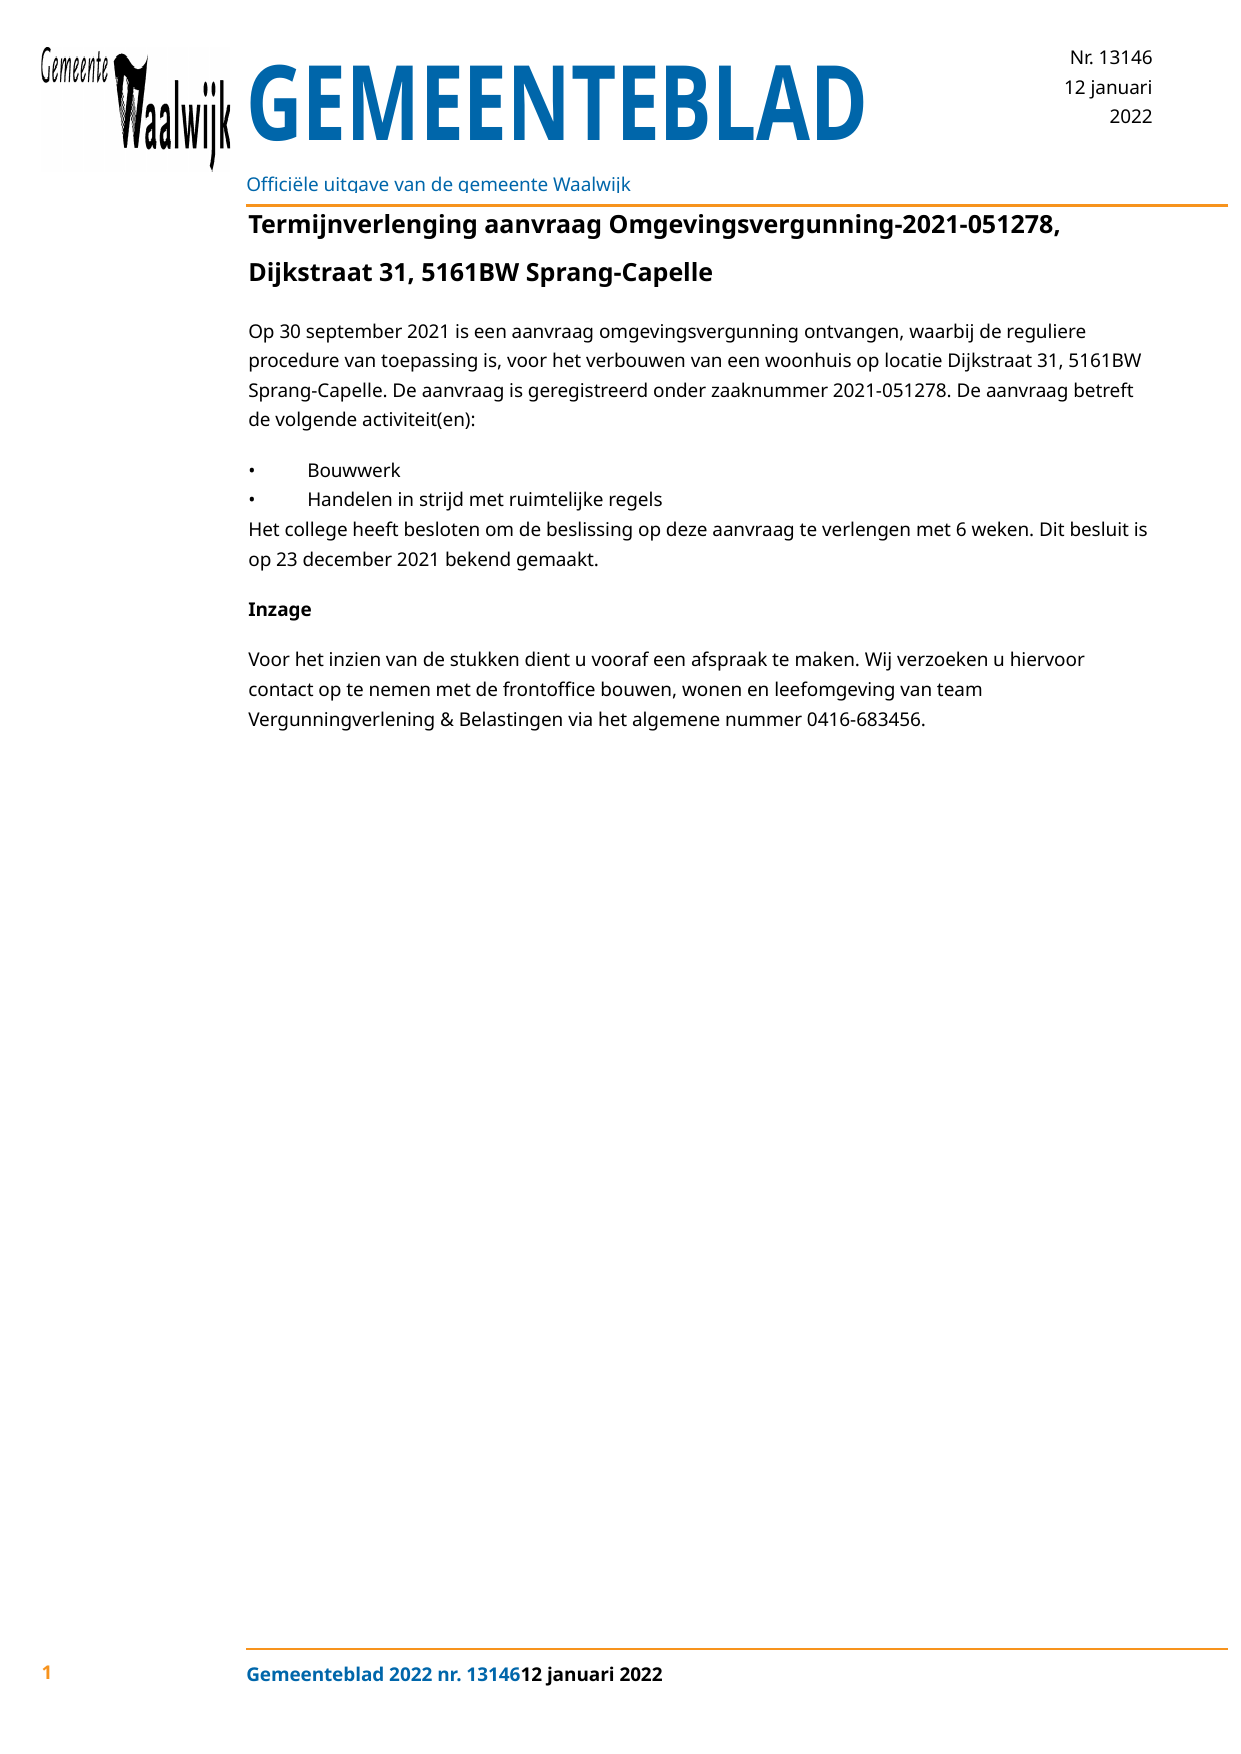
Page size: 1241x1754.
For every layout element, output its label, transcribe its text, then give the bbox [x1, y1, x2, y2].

text Termijnverlenging aanvraag Omgevingsvergunning-2021-051278, Dijkstraat 31, 5161BW Sprang-Capelle [248, 207, 1152, 288]
text Op 30 september 2021 is een aanvraag omgevingsvergunning ontvangen, waarbij de reguliere procedure van toepassing is, voor het verbouwen van een woonhuis op locatie Dijkstraat 31, 5161BW Sprang-Capelle. De aanvraag is geregistreerd onder zaaknummer 2021-051278. De aanvraag betreft de volgende activiteit(en): [248, 318, 1152, 432]
list Bouwwerk [248, 457, 1152, 483]
text Inzage [248, 596, 1152, 622]
picture [41, 47, 231, 172]
list Handelen in strijd met ruimtelijke regels [248, 487, 1152, 512]
text Voor het inzien van de stukken dient u vooraf een afspraak te maken. Wij verzoeken u hiervoor contact op te nemen met de frontoffice bouwen, wonen en leefomgeving van team Vergunningverlening & Belastingen via het algemene nummer 0416-683456. [248, 647, 1152, 732]
text Het college heeft besloten om de beslissing op deze aanvraag te verlengen met 6 weken. Dit besluit is op 23 december 2021 bekend gemaakt. [248, 516, 1152, 572]
